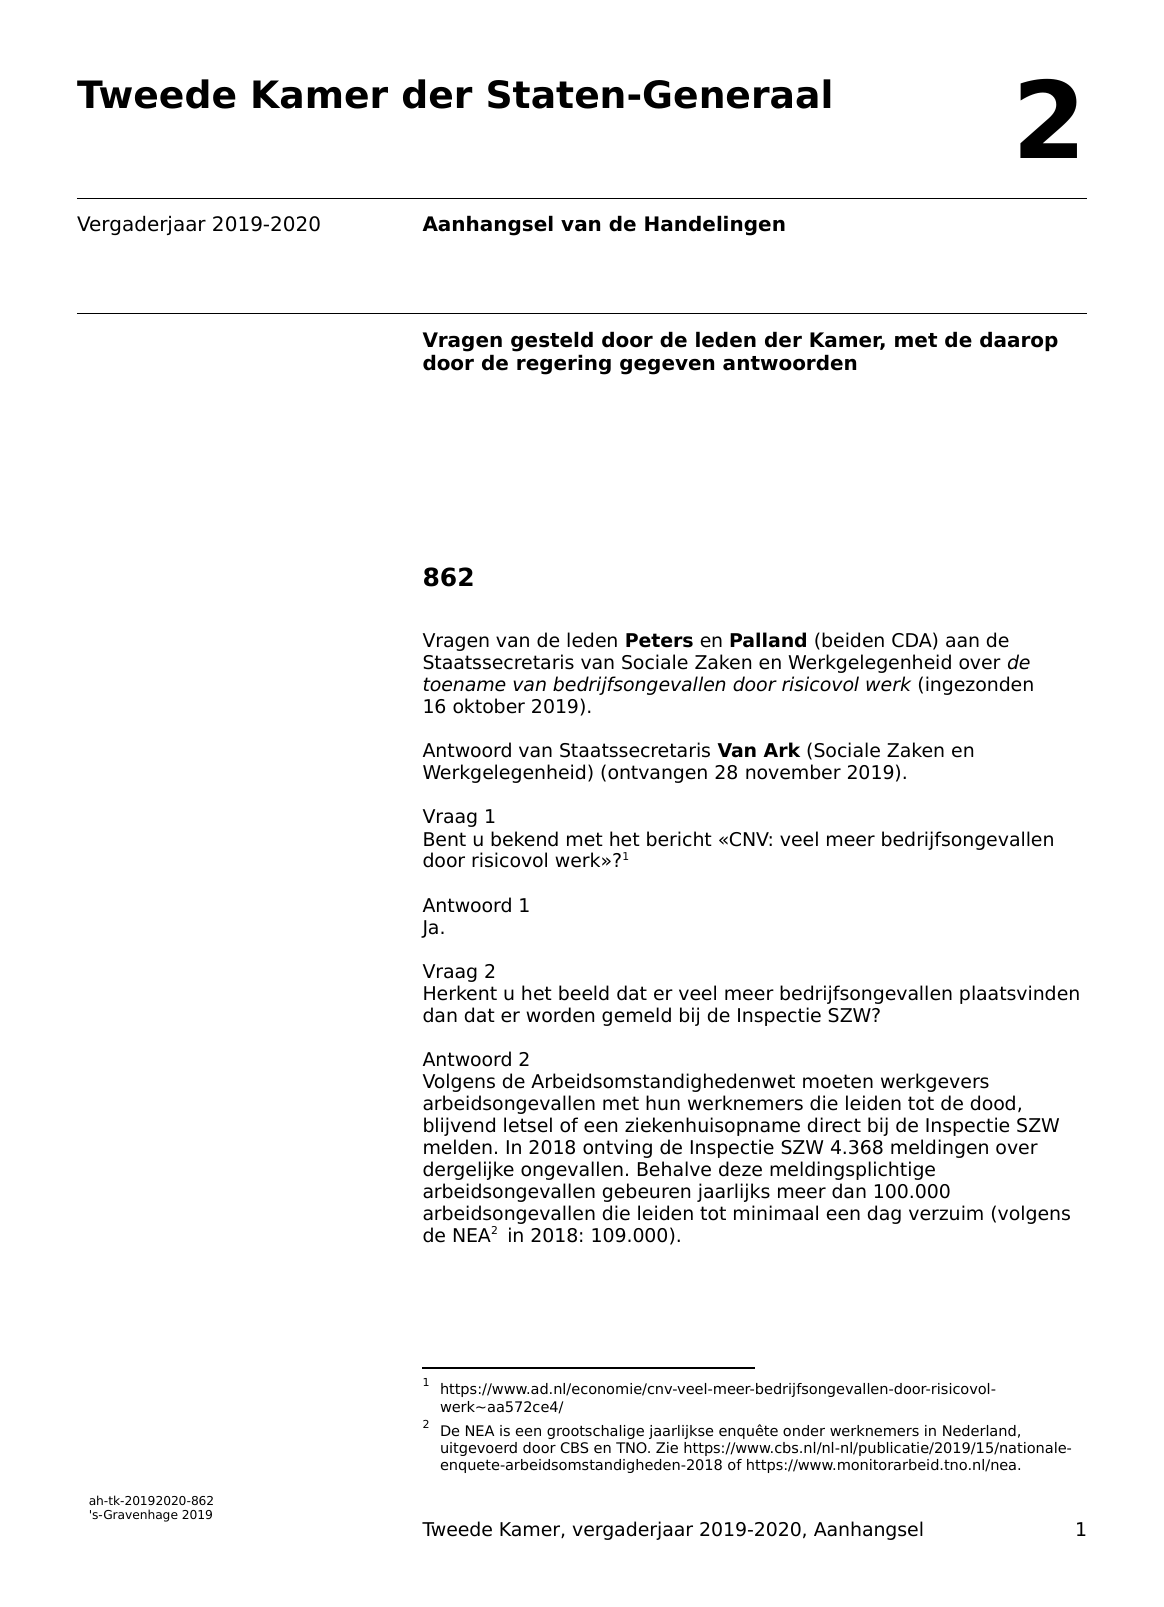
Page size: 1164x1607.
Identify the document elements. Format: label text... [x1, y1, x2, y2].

text Ja. [422, 917, 1087, 938]
text Antwoord 1 [422, 894, 1087, 917]
text https://www.ad.nl/economie/cnv-veel-meer-bedrijfsongevallen-door-risicovol-werk~aa572ce4/ [422, 1377, 1087, 1416]
text Antwoord 2 [422, 1049, 1087, 1071]
text Vragen van de leden Peters en Palland (beiden CDA) aan de Staatssecretaris van Sociale Zaken en Werkgelegenheid over de toename van bedrijfsongevallen door risicovol werk (ingezonden 16 oktober 2019). [422, 630, 1087, 718]
table_header Tweede Kamer der Staten-Generaal [77, 59, 886, 198]
text Bent u bekend met het bericht «CNV: veel meer bedrijfsongevallen door risicovol werk»? [422, 828, 1087, 872]
text De NEA is een grootschalige jaarlijkse enquête onder werknemers in Nederland, uitgevoerd door CBS en TNO. Zie https://www.cbs.nl/nl-nl/publicatie/2019/15/nationale-enquete-arbeidsomstandigheden-2018 of https://www.monitorarbeid.tno.nl/nea. [422, 1418, 1087, 1474]
text Herkent u het beeld dat er veel meer bedrijfsongevallen plaatsvinden dan dat er worden gemeld bij de Inspectie SZW? [422, 983, 1087, 1027]
text Vraag 2 [422, 961, 1087, 983]
table_cell Vergaderjaar 2019-2020 [77, 199, 422, 313]
table_header 2 [886, 59, 1087, 198]
table_cell [77, 314, 422, 375]
text Antwoord van Staatssecretaris Van Ark (Sociale Zaken en Werkgelegenheid) (ontvangen 28 november 2019). [422, 740, 1087, 784]
text ah-tk-20192020-862 [88, 1494, 323, 1508]
table_cell Aanhangsel van de Handelingen [422, 199, 1087, 313]
text Vraag 1 [422, 806, 1087, 828]
text 's-Gravenhage 2019 [88, 1508, 323, 1522]
text Volgens de Arbeidsomstandighedenwet moeten werkgevers arbeidsongevallen met hun werknemers die leiden tot de dood, blijvend letsel of een ziekenhuisopname direct bij de Inspectie SZW melden. In 2018 ontving de Inspectie SZW 4.368 meldingen over dergelijke ongevallen. Behalve deze meldingsplichtige arbeidsongevallen gebeuren jaarlijks meer dan 100.000 arbeidsongevallen die leiden tot minimaal een dag verzuim (volgens de NEA in 2018: 109.000). [422, 1071, 1087, 1247]
table_cell Vragen gesteld door de leden der Kamer, met de daarop door de regering gegeven antwoorden [422, 314, 1087, 375]
text 862 [422, 563, 1087, 592]
